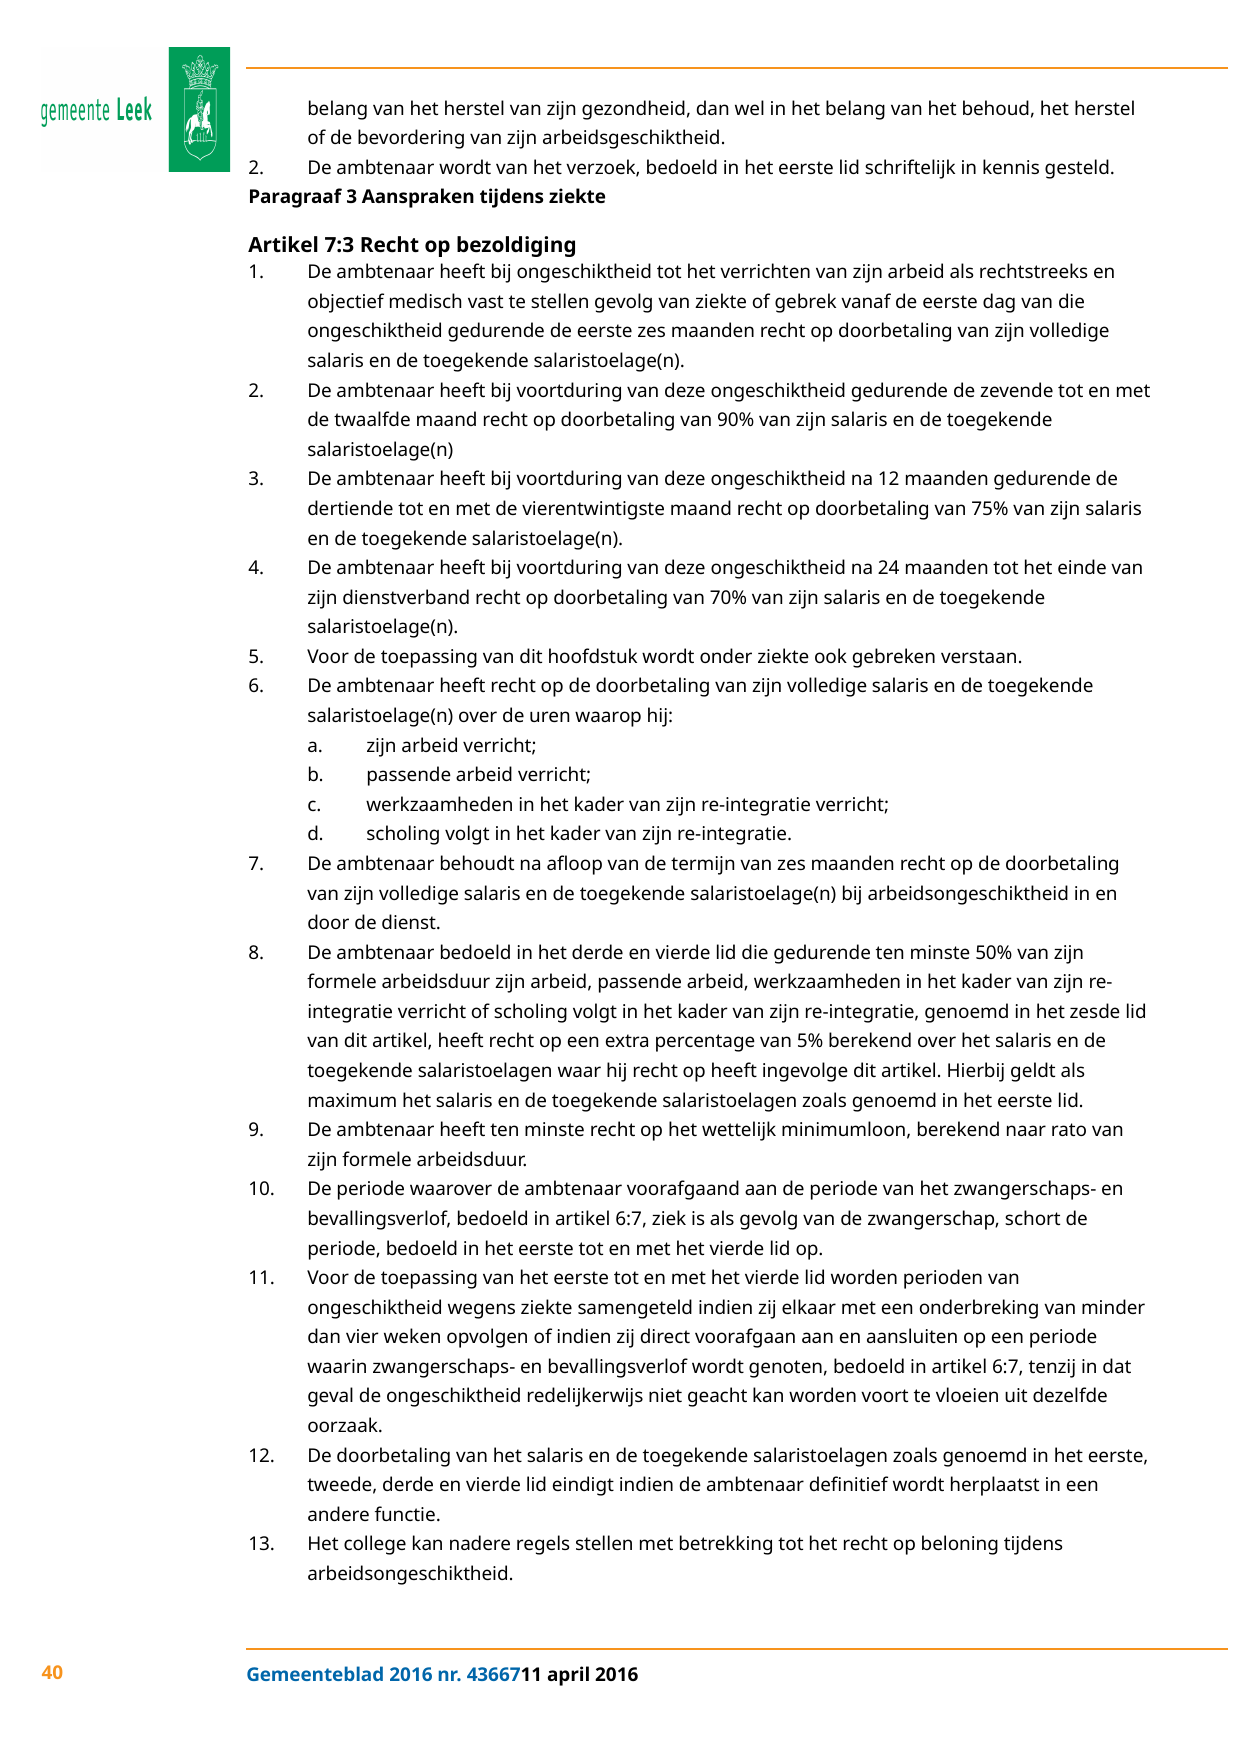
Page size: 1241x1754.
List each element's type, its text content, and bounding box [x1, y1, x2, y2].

list Voor de toepassing van het eerste tot en met het vierde lid worden perioden van ongeschiktheid wegens ziekte samengeteld indien zij elkaar met een onderbreking van minder dan vier weken opvolgen of indien zij direct voorafgaan aan en aansluiten op een periode waarin zwangerschaps- en bevallingsverlof wordt genoten, bedoeld in artikel 6:7, tenzij in dat geval de ongeschiktheid redelijkerwijs niet geacht kan worden voort te vloeien uit dezelfde oorzaak. [248, 1264, 1152, 1438]
list passende arbeid verricht; [307, 761, 1152, 787]
text Artikel 7:3 Recht op bezoldiging [248, 230, 1152, 258]
list De ambtenaar heeft recht op de doorbetaling van zijn volledige salaris en de toegekende salaristoelage(n) over de uren waarop hij: [248, 673, 1152, 728]
list De ambtenaar wordt van het verzoek, bedoeld in het eerste lid schriftelijk in kennis gesteld. [248, 154, 1152, 180]
picture [41, 47, 231, 172]
list werkzaamheden in het kader van zijn re-integratie verricht; [307, 791, 1152, 817]
list De ambtenaar bedoeld in het derde en vierde lid die gedurende ten minste 50% van zijn formele arbeidsduur zijn arbeid, passende arbeid, werkzaamheden in het kader van zijn re-integratie verricht of scholing volgt in het kader van zijn re-integratie, genoemd in het zesde lid van dit artikel, heeft recht op een extra percentage van 5% berekend over het salaris en de toegekende salaristoelagen waar hij recht op heeft ingevolge dit artikel. Hierbij geldt als maximum het salaris en de toegekende salaristoelagen zoals genoemd in het eerste lid. [248, 939, 1152, 1113]
list Voor de toepassing van dit hoofdstuk wordt onder ziekte ook gebreken verstaan. [248, 643, 1152, 669]
list scholing volgt in het kader van zijn re-integratie. [307, 821, 1152, 846]
text Paragraaf 3 Aanspraken tijdens ziekte [248, 183, 1152, 209]
list De ambtenaar heeft ten minste recht op het wettelijk minimumloon, berekend naar rato van zijn formele arbeidsduur. [248, 1116, 1152, 1172]
list belang van het herstel van zijn gezondheid, dan wel in het belang van het behoud, het herstel of de bevordering van zijn arbeidsgeschiktheid. [248, 95, 1152, 150]
list zijn arbeid verricht; [307, 732, 1152, 758]
list De ambtenaar heeft bij ongeschiktheid tot het verrichten van zijn arbeid als rechtstreeks en objectief medisch vast te stellen gevolg van ziekte of gebrek vanaf de eerste dag van die ongeschiktheid gedurende de eerste zes maanden recht op doorbetaling van zijn volledige salaris en de toegekende salaristoelage(n). [248, 258, 1152, 373]
list De ambtenaar heeft bij voortduring van deze ongeschiktheid na 12 maanden gedurende de dertiende tot en met de vierentwintigste maand recht op doorbetaling van 75% van zijn salaris en de toegekende salaristoelage(n). [248, 466, 1152, 551]
list De doorbetaling van het salaris en de toegekende salaristoelagen zoals genoemd in het eerste, tweede, derde en vierde lid eindigt indien de ambtenaar definitief wordt herplaatst in een andere functie. [248, 1442, 1152, 1527]
list De ambtenaar heeft bij voortduring van deze ongeschiktheid gedurende de zevende tot en met de twaalfde maand recht op doorbetaling van 90% van zijn salaris en de toegekende salaristoelage(n) [248, 377, 1152, 462]
list De ambtenaar heeft bij voortduring van deze ongeschiktheid na 24 maanden tot het einde van zijn dienstverband recht op doorbetaling van 70% van zijn salaris en de toegekende salaristoelage(n). [248, 554, 1152, 639]
list Het college kan nadere regels stellen met betrekking tot het recht op beloning tijdens arbeidsongeschiktheid. [248, 1531, 1152, 1586]
list De ambtenaar behoudt na afloop van de termijn van zes maanden recht op de doorbetaling van zijn volledige salaris en de toegekende salaristoelage(n) bij arbeidsongeschiktheid in en door de dienst. [248, 850, 1152, 935]
list De periode waarover de ambtenaar voorafgaand aan de periode van het zwangerschaps- en bevallingsverlof, bedoeld in artikel 6:7, ziek is als gevolg van de zwangerschap, schort de periode, bedoeld in het eerste tot en met het vierde lid op. [248, 1176, 1152, 1261]
